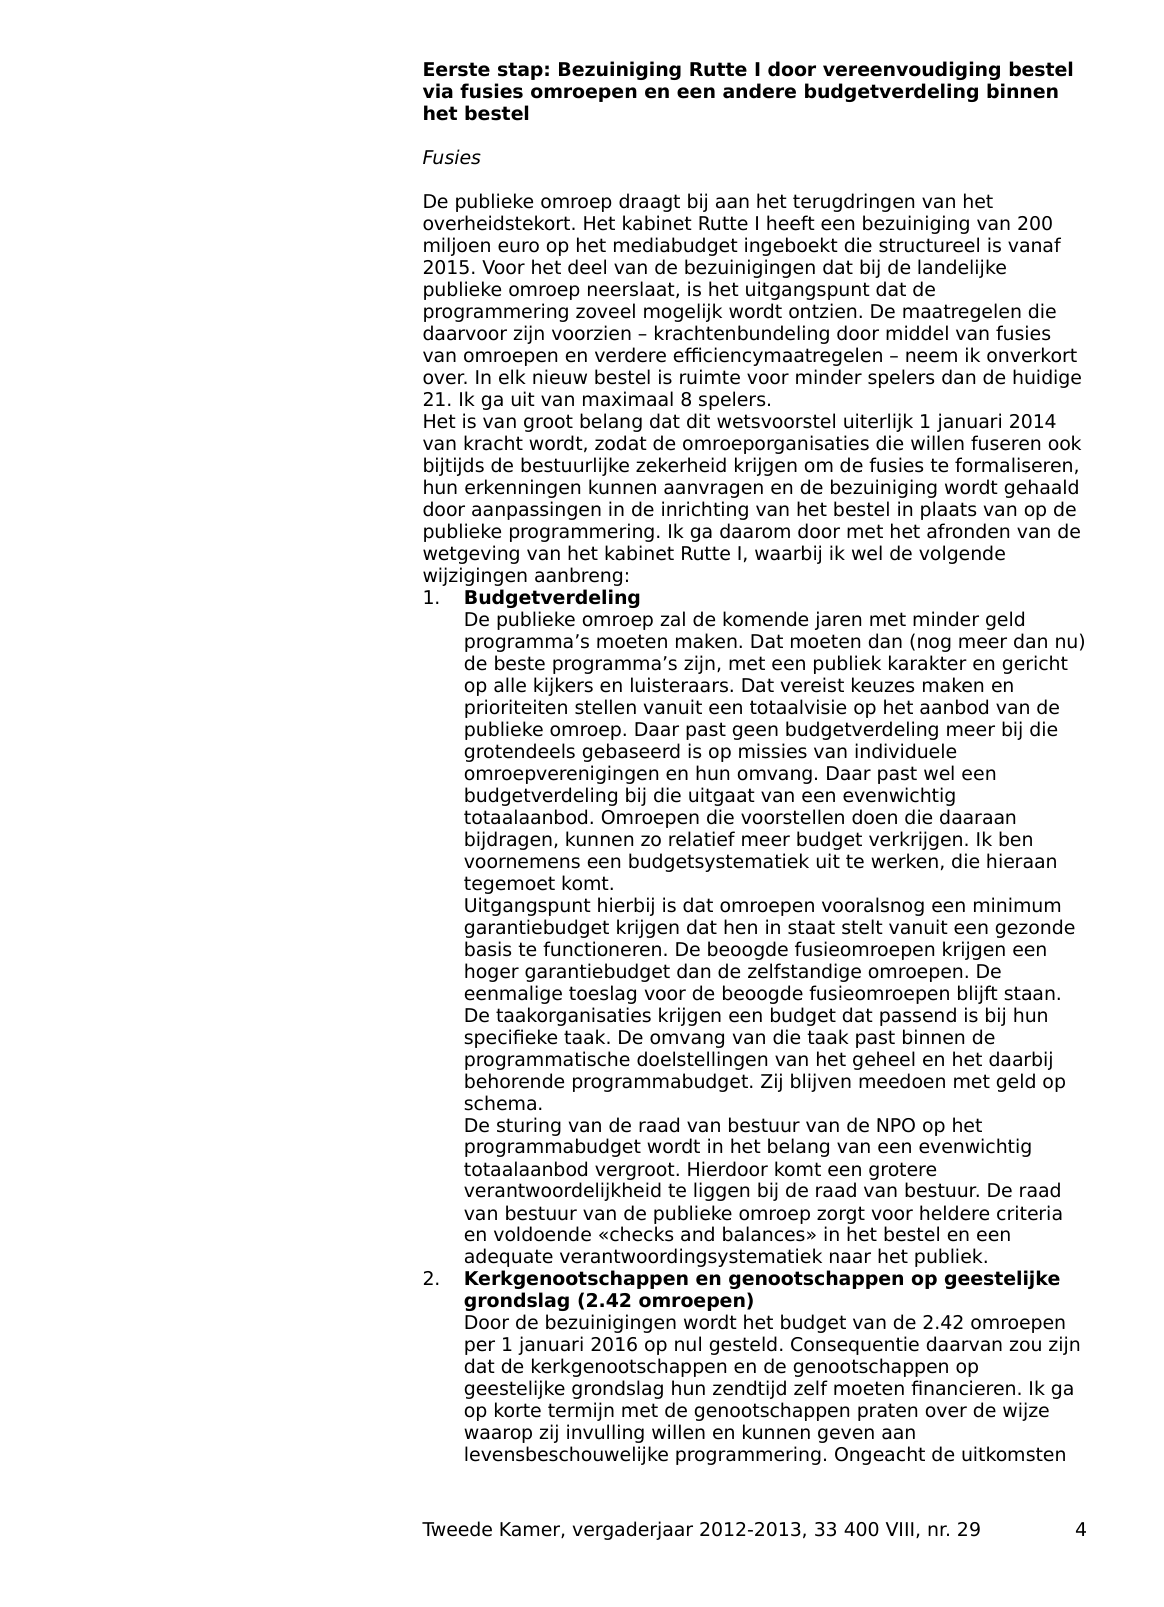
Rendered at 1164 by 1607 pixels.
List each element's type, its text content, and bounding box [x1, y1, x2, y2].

text Uitgangspunt hierbij is dat omroepen vooralsnog een minimum garantiebudget krijgen dat hen in staat stelt vanuit een gezonde basis te functioneren. De beoogde fusieomroepen krijgen een hoger garantiebudget dan de zelfstandige omroepen. De eenmalige toeslag voor de beoogde fusieomroepen blijft staan. [464, 895, 1087, 1004]
text Het is van groot belang dat dit wetsvoorstel uiterlijk 1 januari 2014 van kracht wordt, zodat de omroeporganisaties die willen fuseren ook bijtijds de bestuurlijke zekerheid krijgen om de fusies te formaliseren, hun erkenningen kunnen aanvragen en de bezuiniging wordt gehaald door aanpassingen in de inrichting van het bestel in plaats van op de publieke programmering. Ik ga daarom door met het afronden van de wetgeving van het kabinet Rutte I, waarbij ik wel de volgende wijzigingen aanbreng: [422, 411, 1087, 587]
text 2. Kerkgenootschappen en genootschappen op geestelijke grondslag (2.42 omroepen) [422, 1268, 1087, 1312]
text De taakorganisaties krijgen een budget dat passend is bij hun specifieke taak. De omvang van die taak past binnen de programmatische doelstellingen van het geheel en het daarbij behorende programmabudget. Zij blijven meedoen met geld op schema. [464, 1004, 1087, 1114]
text 1. Budgetverdeling [422, 587, 1087, 609]
text Door de bezuinigingen wordt het budget van de 2.42 omroepen per 1 januari 2016 op nul gesteld. Consequentie daarvan zou zijn dat de kerkgenootschappen en de genootschappen op geestelijke grondslag hun zendtijd zelf moeten financieren. Ik ga op korte termijn met de genootschappen praten over de wijze waarop zij invulling willen en kunnen geven aan levensbeschouwelijke programmering. Ongeacht de uitkomsten [464, 1312, 1087, 1466]
text De sturing van de raad van bestuur van de NPO op het programmabudget wordt in het belang van een evenwichtig totaalaanbod vergroot. Hierdoor komt een grotere verantwoordelijkheid te liggen bij de raad van bestuur. De raad van bestuur van de publieke omroep zorgt voor heldere criteria en voldoende «checks and balances» in het bestel en een adequate verantwoordingsystematiek naar het publiek. [464, 1114, 1087, 1268]
subtitle Eerste stap: Bezuiniging Rutte I door vereenvoudiging bestel via fusies omroepen en een andere budgetverdeling binnen het bestel [422, 59, 1087, 125]
text De publieke omroep draagt bij aan het terugdringen van het overheidstekort. Het kabinet Rutte I heeft een bezuiniging van 200 miljoen euro op het mediabudget ingeboekt die structureel is vanaf 2015. Voor het deel van de bezuinigingen dat bij de landelijke publieke omroep neerslaat, is het uitgangspunt dat de programmering zoveel mogelijk wordt ontzien. De maatregelen die daarvoor zijn voorzien – krachtenbundeling door middel van fusies van omroepen en verdere efficiencymaatregelen – neem ik onverkort over. In elk nieuw bestel is ruimte voor minder spelers dan de huidige 21. Ik ga uit van maximaal 8 spelers. [422, 191, 1087, 411]
text De publieke omroep zal de komende jaren met minder geld programma’s moeten maken. Dat moeten dan (nog meer dan nu) de beste programma’s zijn, met een publiek karakter en gericht op alle kijkers en luisteraars. Dat vereist keuzes maken en prioriteiten stellen vanuit een totaalvisie op het aanbod van de publieke omroep. Daar past geen budgetverdeling meer bij die grotendeels gebaseerd is op missies van individuele omroepverenigingen en hun omvang. Daar past wel een budgetverdeling bij die uitgaat van een evenwichtig totaalaanbod. Omroepen die voorstellen doen die daaraan bijdragen, kunnen zo relatief meer budget verkrijgen. Ik ben voornemens een budgetsystematiek uit te werken, die hieraan tegemoet komt. [464, 609, 1087, 895]
subtitle Fusies [422, 147, 1087, 169]
